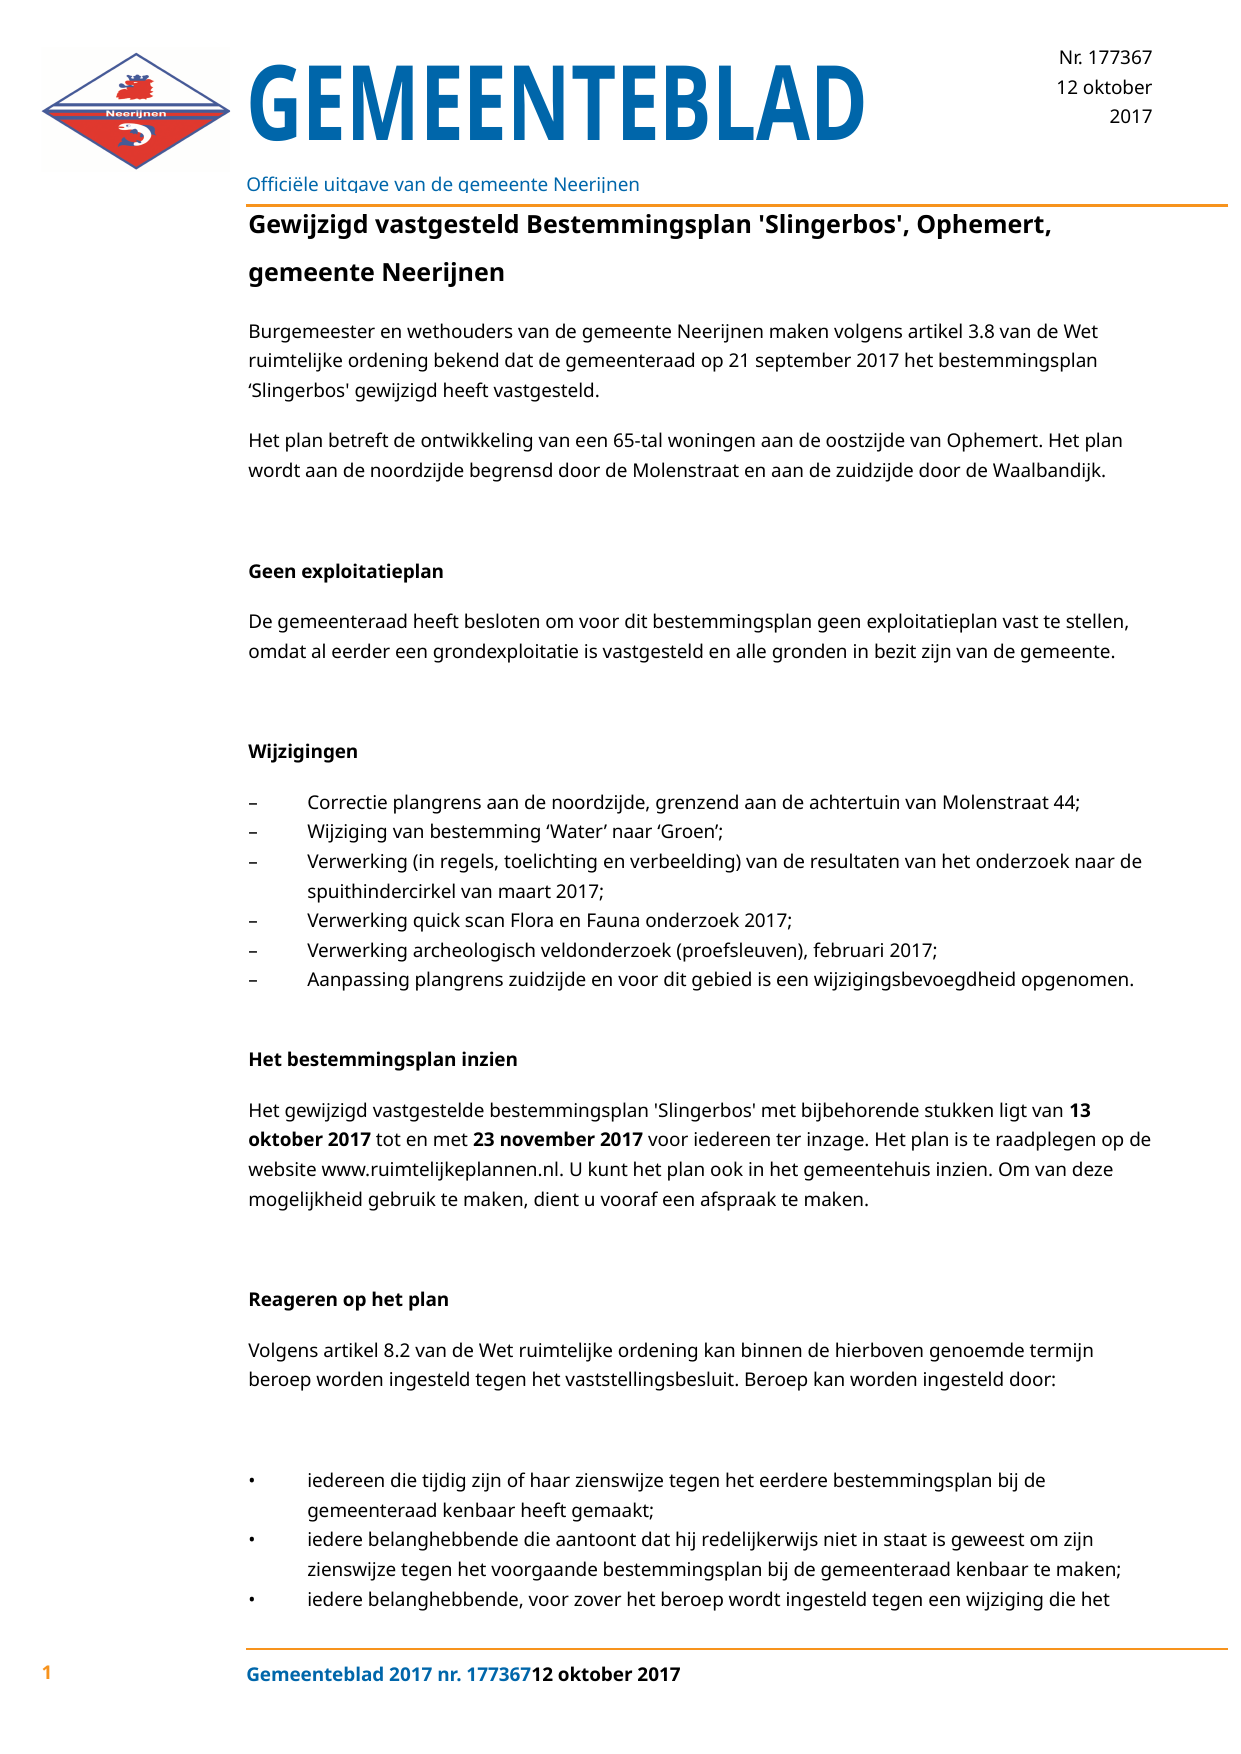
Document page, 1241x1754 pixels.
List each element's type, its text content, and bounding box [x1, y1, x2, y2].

list Verwerking archeologisch veldonderzoek (proefsleuven), februari 2017; [248, 937, 1152, 963]
text Gewijzigd vastgesteld Bestemmingsplan 'Slingerbos', Ophemert, gemeente Neerijnen [248, 207, 1152, 288]
list iedere belanghebbende, voor zover het beroep wordt ingesteld tegen een wijziging die het [248, 1586, 1152, 1612]
list iedereen die tijdig zijn of haar zienswijze tegen het eerdere bestemmingsplan bij de gemeenteraad kenbaar heeft gemaakt; [248, 1467, 1152, 1523]
text Reageren op het plan [248, 1287, 1152, 1312]
text Het bestemmingsplan inzien [248, 1047, 1152, 1072]
list Wijziging van bestemming ‘Water’ naar ‘Groen’; [248, 819, 1152, 844]
text Wijzigingen [248, 739, 1152, 764]
text Geen exploitatieplan [248, 558, 1152, 584]
list iedere belanghebbende die aantoont dat hij redelijkerwijs niet in staat is geweest om zijn zienswijze tegen het voorgaande bestemmingsplan bij de gemeenteraad kenbaar te maken; [248, 1527, 1152, 1582]
text De gemeenteraad heeft besloten om voor dit bestemmingsplan geen exploitatieplan vast te stellen, omdat al eerder een grondexploitatie is vastgesteld en alle gronden in bezit zijn van de gemeente. [248, 608, 1152, 664]
text Burgemeester en wethouders van de gemeente Neerijnen maken volgens artikel 3.8 van de Wet ruimtelijke ordening bekend dat de gemeenteraad op 21 september 2017 het bestemmingsplan ‘Slingerbos' gewijzigd heeft vastgesteld. [248, 318, 1152, 403]
list Correctie plangrens aan de noordzijde, grenzend aan de achtertuin van Molenstraat 44; [248, 789, 1152, 815]
text Het plan betreft de ontwikkeling van een 65-tal woningen aan de oostzijde van Ophemert. Het plan wordt aan de noordzijde begrensd door de Molenstraat en aan de zuidzijde door de Waalbandijk. [248, 427, 1152, 483]
text Volgens artikel 8.2 van de Wet ruimtelijke ordening kan binnen de hierboven genoemde termijn beroep worden ingesteld tegen het vaststellingsbesluit. Beroep kan worden ingesteld door: [248, 1337, 1152, 1392]
list Aanpassing plangrens zuidzijde en voor dit gebied is een wijzigingsbevoegdheid opgenomen. [248, 967, 1152, 992]
list Verwerking (in regels, toelichting en verbeelding) van de resultaten van het onderzoek naar de spuithindercirkel van maart 2017; [248, 848, 1152, 904]
text Het gewijzigd vastgestelde bestemmingsplan 'Slingerbos' met bijbehorende stukken ligt van 13 oktober 2017 tot en met 23 november 2017 voor iedereen ter inzage. Het plan is te raadplegen op de website www.ruimtelijkeplannen.nl. U kunt het plan ook in het gemeentehuis inzien. Om van deze mogelijkheid gebruik te maken, dient u vooraf een afspraak te maken. [248, 1097, 1152, 1212]
picture [41, 47, 231, 172]
list Verwerking quick scan Flora en Fauna onderzoek 2017; [248, 907, 1152, 933]
